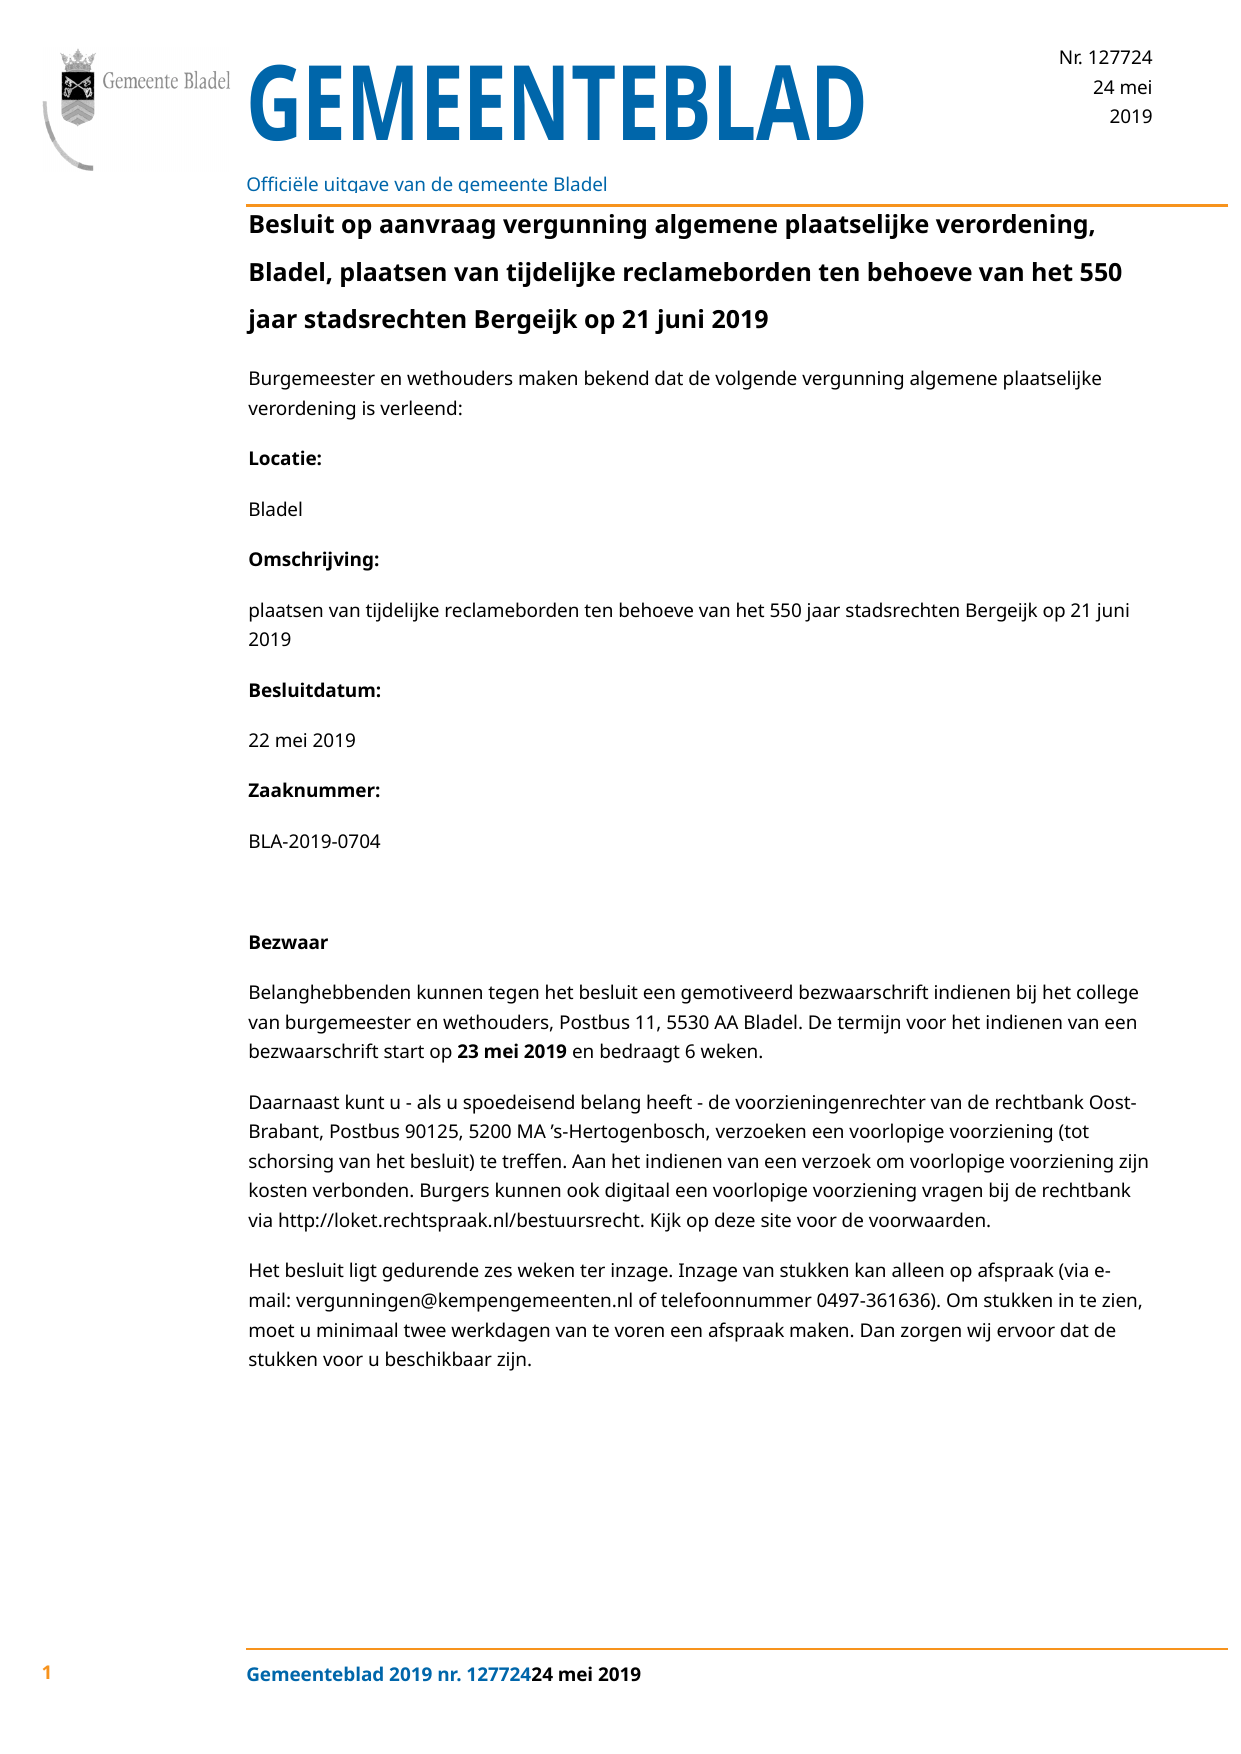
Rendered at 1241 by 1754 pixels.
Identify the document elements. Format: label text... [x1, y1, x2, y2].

text 22 mei 2019 [248, 727, 1152, 753]
text plaatsen van tijdelijke reclameborden ten behoeve van het 550 jaar stadsrechten Bergeijk op 21 juni 2019 [248, 597, 1152, 652]
text Daarnaast kunt u - als u spoedeisend belang heeft - de voorzieningenrechter van de rechtbank Oost-Brabant, Postbus 90125, 5200 MA ’s-Hertogenbosch, verzoeken een voorlopige voorziening (tot schorsing van het besluit) te treffen. Aan het indienen van een verzoek om voorlopige voorziening zijn kosten verbonden. Burgers kunnen ook digitaal een voorlopige voorziening vragen bij de rechtbank via http://loket.rechtspraak.nl/bestuursrecht. Kijk op deze site voor de voorwaarden. [248, 1089, 1152, 1233]
text Locatie: [248, 446, 1152, 471]
text Burgemeester en wethouders maken bekend dat de volgende vergunning algemene plaatselijke verordening is verleend: [248, 366, 1152, 421]
text Bladel [248, 496, 1152, 522]
text Het besluit ligt gedurende zes weken ter inzage. Inzage van stukken kan alleen op afspraak (via e-mail: vergunningen@kempengemeenten.nl of telefoonnummer 0497-361636). Om stukken in te zien, moet u minimaal twee werkdagen van te voren een afspraak maken. Dan zorgen wij ervoor dat de stukken voor u beschikbaar zijn. [248, 1258, 1152, 1372]
text Bezwaar [248, 929, 1152, 954]
text Belanghebbenden kunnen tegen het besluit een gemotiveerd bezwaarschrift indienen bij het college van burgemeester en wethouders, Postbus 11, 5530 AA Bladel. De termijn voor het indienen van een bezwaarschrift start op 23 mei 2019 en bedraagt 6 weken. [248, 979, 1152, 1064]
text Besluit op aanvraag vergunning algemene plaatselijke verordening, Bladel, plaatsen van tijdelijke reclameborden ten behoeve van het 550 jaar stadsrechten Bergeijk op 21 juni 2019 [248, 207, 1152, 336]
picture [41, 47, 231, 172]
text Zaaknummer: [248, 778, 1152, 803]
text BLA-2019-0704 [248, 828, 1152, 854]
text Omschrijving: [248, 546, 1152, 572]
text Besluitdatum: [248, 677, 1152, 702]
